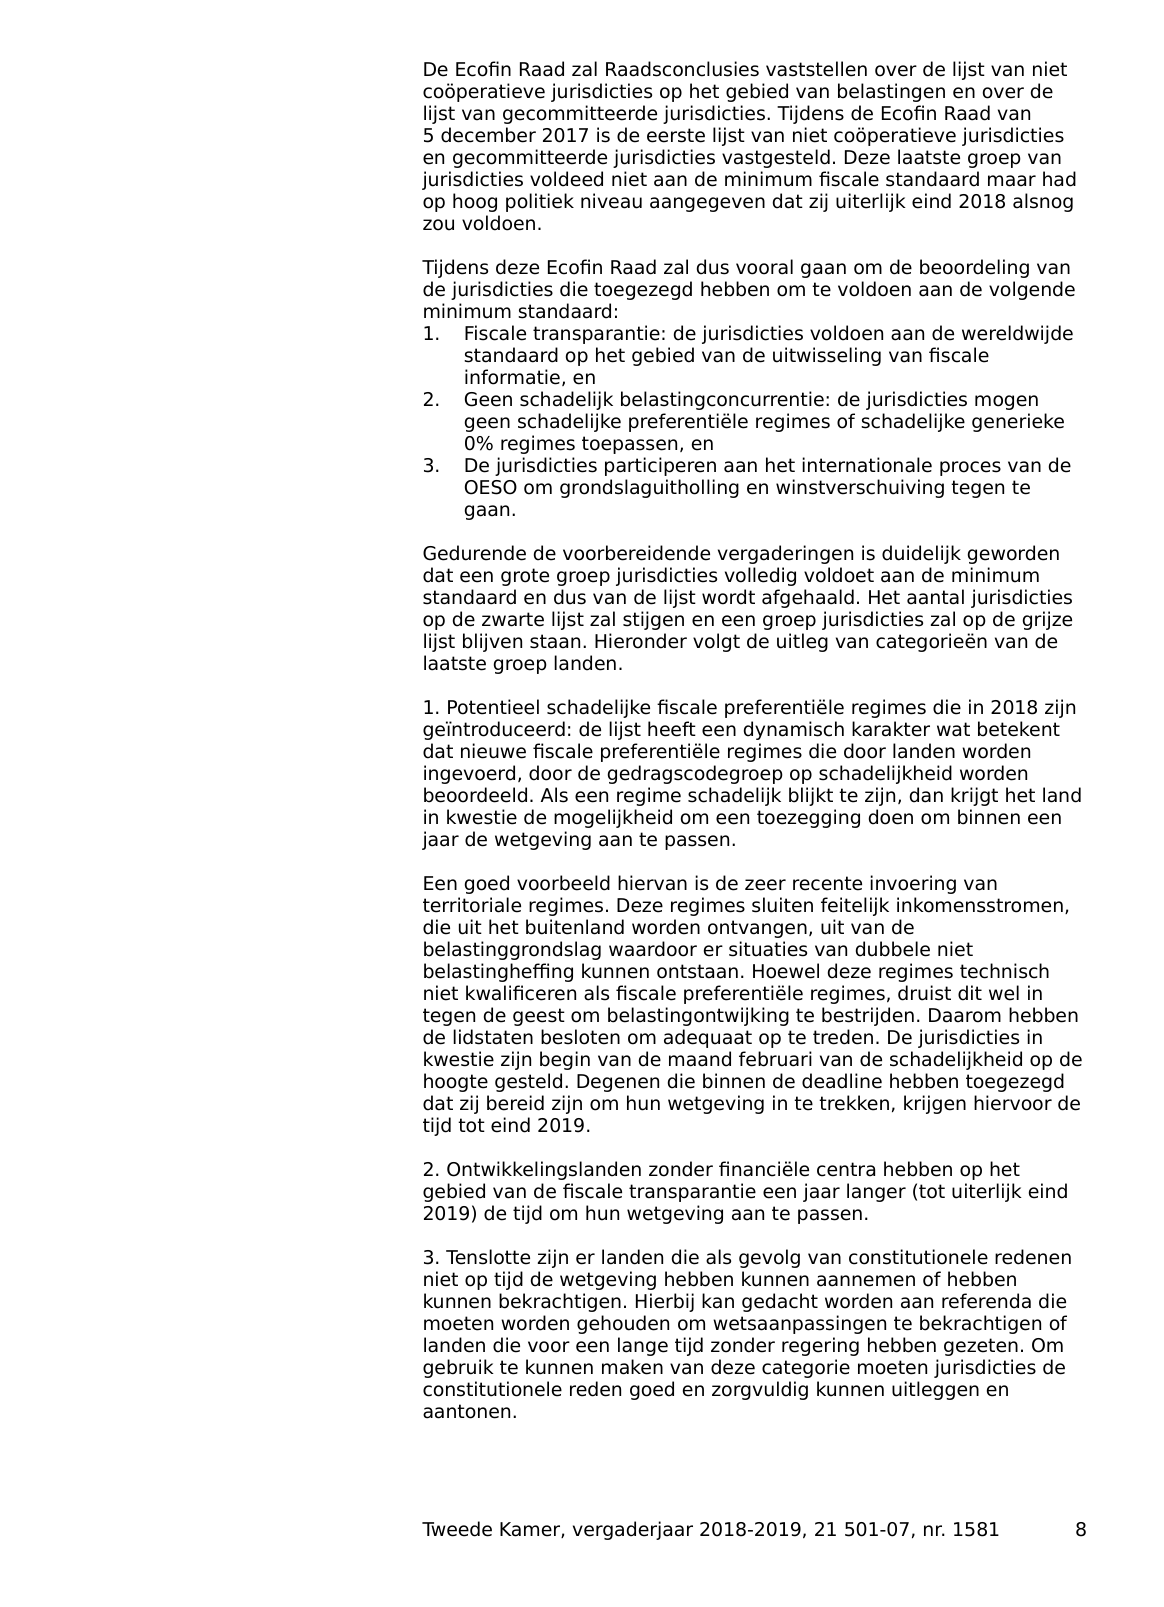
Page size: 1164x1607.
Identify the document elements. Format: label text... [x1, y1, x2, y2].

text 1. Potentieel schadelijke fiscale preferentiële regimes die in 2018 zijn geïntroduceerd: de lijst heeft een dynamisch karakter wat betekent dat nieuwe fiscale preferentiële regimes die door landen worden ingevoerd, door de gedragscodegroep op schadelijkheid worden beoordeeld. Als een regime schadelijk blijkt te zijn, dan krijgt het land in kwestie de mogelijkheid om een toezegging doen om binnen een jaar de wetgeving aan te passen. [422, 697, 1087, 851]
text 3. De jurisdicties participeren aan het internationale proces van de OESO om grondslaguitholling en winstverschuiving tegen te gaan. [422, 455, 1087, 521]
text 2. Geen schadelijk belastingconcurrentie: de jurisdicties mogen geen schadelijke preferentiële regimes of schadelijke generieke 0% regimes toepassen, en [422, 389, 1087, 455]
text 2. Ontwikkelingslanden zonder financiële centra hebben op het gebied van de fiscale transparantie een jaar langer (tot uiterlijk eind 2019) de tijd om hun wetgeving aan te passen. [422, 1159, 1087, 1225]
text 3. Tenslotte zijn er landen die als gevolg van constitutionele redenen niet op tijd de wetgeving hebben kunnen aannemen of hebben kunnen bekrachtigen. Hierbij kan gedacht worden aan referenda die moeten worden gehouden om wetsaanpassingen te bekrachtigen of landen die voor een lange tijd zonder regering hebben gezeten. Om gebruik te kunnen maken van deze categorie moeten jurisdicties de constitutionele reden goed en zorgvuldig kunnen uitleggen en aantonen. [422, 1247, 1087, 1423]
text Tijdens deze Ecofin Raad zal dus vooral gaan om de beoordeling van de jurisdicties die toegezegd hebben om te voldoen aan de volgende minimum standaard: [422, 257, 1087, 323]
text De Ecofin Raad zal Raadsconclusies vaststellen over de lijst van niet coöperatieve jurisdicties op het gebied van belastingen en over de lijst van gecommitteerde jurisdicties. Tijdens de Ecofin Raad van 5 december 2017 is de eerste lijst van niet coöperatieve jurisdicties en gecommitteerde jurisdicties vastgesteld. Deze laatste groep van jurisdicties voldeed niet aan de minimum fiscale standaard maar had op hoog politiek niveau aangegeven dat zij uiterlijk eind 2018 alsnog zou voldoen. [422, 59, 1087, 235]
text Een goed voorbeeld hiervan is de zeer recente invoering van territoriale regimes. Deze regimes sluiten feitelijk inkomensstromen, die uit het buitenland worden ontvangen, uit van de belastinggrondslag waardoor er situaties van dubbele niet belastingheffing kunnen ontstaan. Hoewel deze regimes technisch niet kwalificeren als fiscale preferentiële regimes, druist dit wel in tegen de geest om belastingontwijking te bestrijden. Daarom hebben de lidstaten besloten om adequaat op te treden. De jurisdicties in kwestie zijn begin van de maand februari van de schadelijkheid op de hoogte gesteld. Degenen die binnen de deadline hebben toegezegd dat zij bereid zijn om hun wetgeving in te trekken, krijgen hiervoor de tijd tot eind 2019. [422, 873, 1087, 1137]
text 1. Fiscale transparantie: de jurisdicties voldoen aan de wereldwijde standaard op het gebied van de uitwisseling van fiscale informatie, en [422, 323, 1087, 389]
text Gedurende de voorbereidende vergaderingen is duidelijk geworden dat een grote groep jurisdicties volledig voldoet aan de minimum standaard en dus van de lijst wordt afgehaald. Het aantal jurisdicties op de zwarte lijst zal stijgen en een groep jurisdicties zal op de grijze lijst blijven staan. Hieronder volgt de uitleg van categorieën van de laatste groep landen. [422, 543, 1087, 675]
